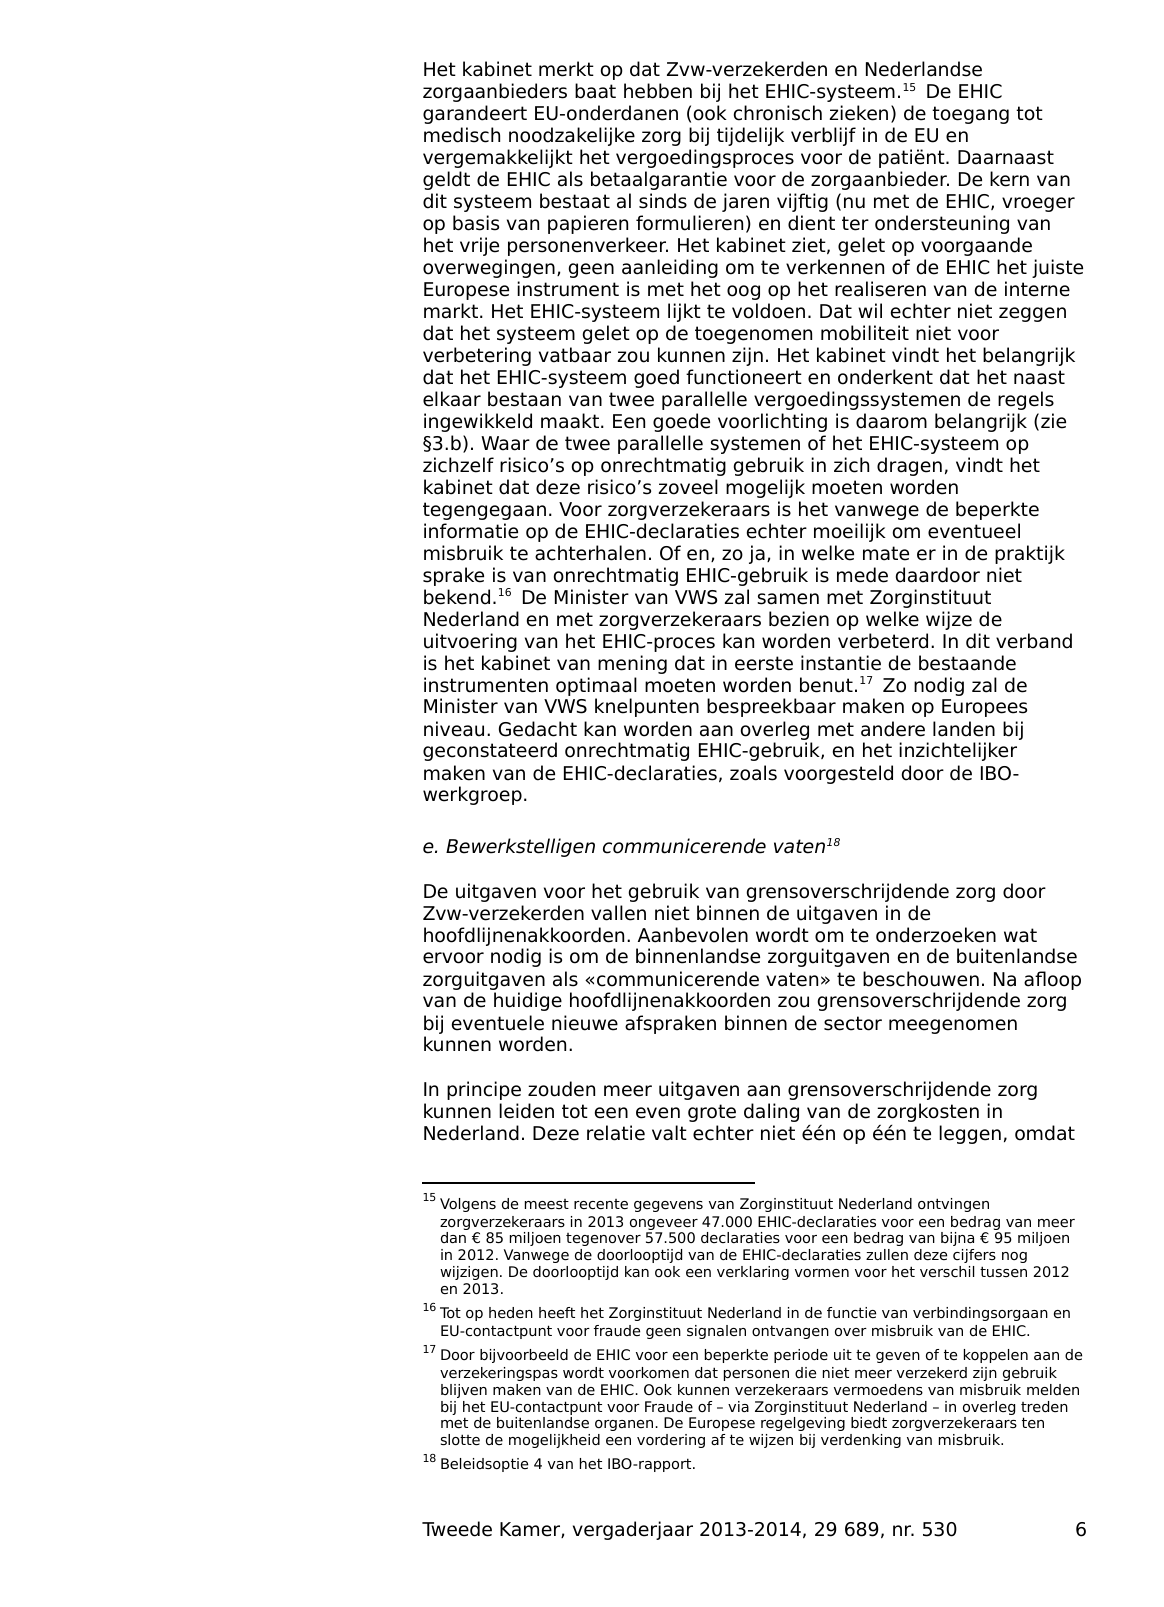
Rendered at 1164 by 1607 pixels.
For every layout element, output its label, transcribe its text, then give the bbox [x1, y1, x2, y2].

text Tot op heden heeft het Zorginstituut Nederland in de functie van verbindingsorgaan en EU-contactpunt voor fraude geen signalen ontvangen over misbruik van de EHIC. [422, 1301, 1087, 1340]
text In principe zouden meer uitgaven aan grensoverschrijdende zorg kunnen leiden tot een even grote daling van de zorgkosten in Nederland. Deze relatie valt echter niet één op één te leggen, omdat [422, 1078, 1087, 1144]
text Het kabinet merkt op dat Zvw-verzekerden en Nederlandse zorgaanbieders baat hebben bij het EHIC-systeem. De EHIC garandeert EU-onderdanen (ook chronisch zieken) de toegang tot medisch noodzakelijke zorg bij tijdelijk verblijf in de EU en vergemakkelijkt het vergoedingsproces voor de patiënt. Daarnaast geldt de EHIC als betaalgarantie voor de zorgaanbieder. De kern van dit systeem bestaat al sinds de jaren vijftig (nu met de EHIC, vroeger op basis van papieren formulieren) en dient ter ondersteuning van het vrije personenverkeer. Het kabinet ziet, gelet op voorgaande overwegingen, geen aanleiding om te verkennen of de EHIC het juiste Europese instrument is met het oog op het realiseren van de interne markt. Het EHIC-systeem lijkt te voldoen. Dat wil echter niet zeggen dat het systeem gelet op de toegenomen mobiliteit niet voor verbetering vatbaar zou kunnen zijn. Het kabinet vindt het belangrijk dat het EHIC-systeem goed functioneert en onderkent dat het naast elkaar bestaan van twee parallelle vergoedingssystemen de regels ingewikkeld maakt. Een goede voorlichting is daarom belangrijk (zie §3.b). Waar de twee parallelle systemen of het EHIC-systeem op zichzelf risico’s op onrechtmatig gebruik in zich dragen, vindt het kabinet dat deze risico’s zoveel mogelijk moeten worden tegengegaan. Voor zorgverzekeraars is het vanwege de beperkte informatie op de EHIC-declaraties echter moeilijk om eventueel misbruik te achterhalen. Of en, zo ja, in welke mate er in de praktijk sprake is van onrechtmatig EHIC-gebruik is mede daardoor niet bekend. De Minister van VWS zal samen met Zorginstituut Nederland en met zorgverzekeraars bezien op welke wijze de uitvoering van het EHIC-proces kan worden verbeterd. In dit verband is het kabinet van mening dat in eerste instantie de bestaande instrumenten optimaal moeten worden benut. Zo nodig zal de Minister van VWS knelpunten bespreekbaar maken op Europees niveau. Gedacht kan worden aan overleg met andere landen bij geconstateerd onrechtmatig EHIC-gebruik, en het inzichtelijker maken van de EHIC-declaraties, zoals voorgesteld door de IBO-werkgroep. [422, 59, 1087, 806]
text De uitgaven voor het gebruik van grensoverschrijdende zorg door Zvw-verzekerden vallen niet binnen de uitgaven in de hoofdlijnenakkoorden. Aanbevolen wordt om te onderzoeken wat ervoor nodig is om de binnenlandse zorguitgaven en de buitenlandse zorguitgaven als «communicerende vaten» te beschouwen. Na afloop van de huidige hoofdlijnenakkoorden zou grensoverschrijdende zorg bij eventuele nieuwe afspraken binnen de sector meegenomen kunnen worden. [422, 881, 1087, 1056]
subtitle e. Bewerkstelligen communicerende vaten [422, 836, 1087, 858]
text Beleidsoptie 4 van het IBO-rapport. [422, 1452, 1087, 1474]
text Door bijvoorbeeld de EHIC voor een beperkte periode uit te geven of te koppelen aan de verzekeringspas wordt voorkomen dat personen die niet meer verzekerd zijn gebruik blijven maken van de EHIC. Ook kunnen verzekeraars vermoedens van misbruik melden bij het EU-contactpunt voor Fraude of – via Zorginstituut Nederland – in overleg treden met de buitenlandse organen. De Europese regelgeving biedt zorgverzekeraars ten slotte de mogelijkheid een vordering af te wijzen bij verdenking van misbruik. [422, 1343, 1087, 1449]
text Volgens de meest recente gegevens van Zorginstituut Nederland ontvingen zorgverzekeraars in 2013 ongeveer 47.000 EHIC-declaraties voor een bedrag van meer dan € 85 miljoen tegenover 57.500 declaraties voor een bedrag van bijna € 95 miljoen in 2012. Vanwege de doorlooptijd van de EHIC-declaraties zullen deze cijfers nog wijzigen. De doorlooptijd kan ook een verklaring vormen voor het verschil tussen 2012 en 2013. [422, 1192, 1087, 1298]
